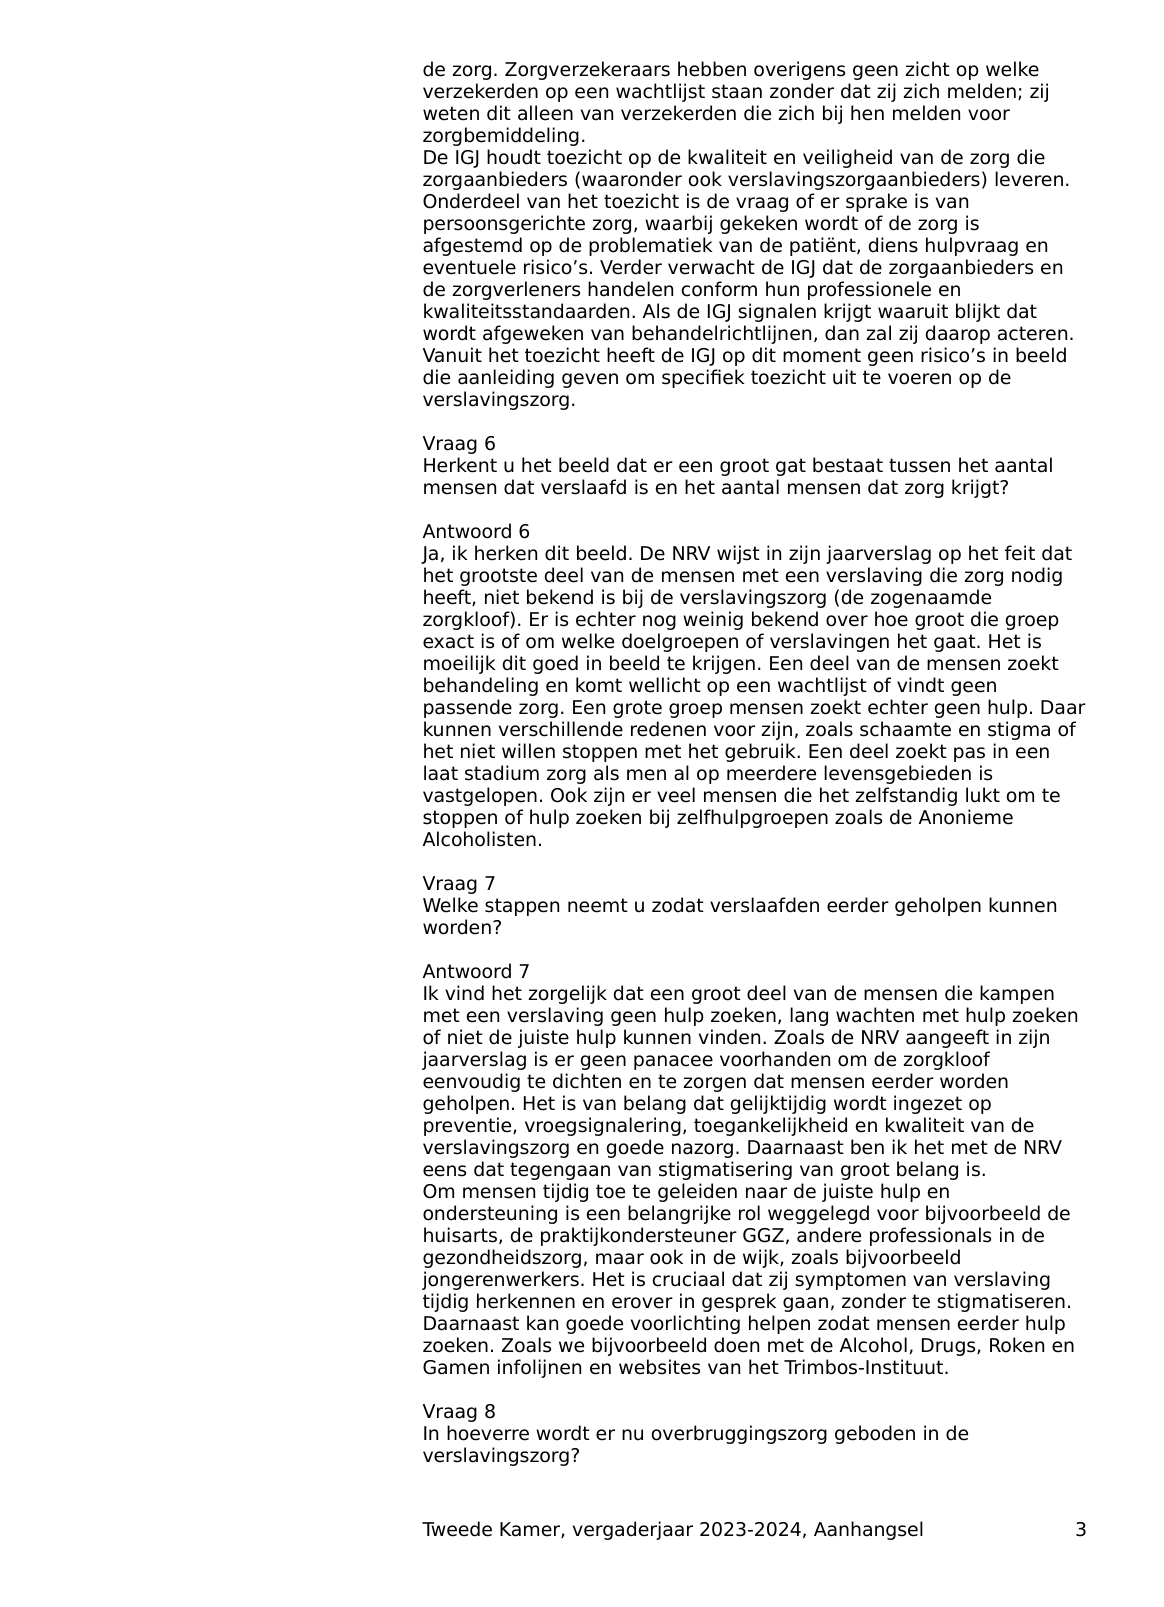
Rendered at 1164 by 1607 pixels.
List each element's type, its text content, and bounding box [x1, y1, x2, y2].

text Ik vind het zorgelijk dat een groot deel van de mensen die kampen met een verslaving geen hulp zoeken, lang wachten met hulp zoeken of niet de juiste hulp kunnen vinden. Zoals de NRV aangeeft in zijn jaarverslag is er geen panacee voorhanden om de zorgkloof eenvoudig te dichten en te zorgen dat mensen eerder worden geholpen. Het is van belang dat gelijktijdig wordt ingezet op preventie, vroegsignalering, toegankelijkheid en kwaliteit van de verslavingszorg en goede nazorg. Daarnaast ben ik het met de NRV eens dat tegengaan van stigmatisering van groot belang is. [422, 983, 1087, 1181]
text De IGJ houdt toezicht op de kwaliteit en veiligheid van de zorg die zorgaanbieders (waaronder ook verslavingszorgaanbieders) leveren. Onderdeel van het toezicht is de vraag of er sprake is van persoonsgerichte zorg, waarbij gekeken wordt of de zorg is afgestemd op de problematiek van de patiënt, diens hulpvraag en eventuele risico’s. Verder verwacht de IGJ dat de zorgaanbieders en de zorgverleners handelen conform hun professionele en kwaliteitsstandaarden. Als de IGJ signalen krijgt waaruit blijkt dat wordt afgeweken van behandelrichtlijnen, dan zal zij daarop acteren. Vanuit het toezicht heeft de IGJ op dit moment geen risico’s in beeld die aanleiding geven om specifiek toezicht uit te voeren op de verslavingszorg. [422, 147, 1087, 411]
text Om mensen tijdig toe te geleiden naar de juiste hulp en ondersteuning is een belangrijke rol weggelegd voor bijvoorbeeld de huisarts, de praktijkondersteuner GGZ, andere professionals in de gezondheidszorg, maar ook in de wijk, zoals bijvoorbeeld jongerenwerkers. Het is cruciaal dat zij symptomen van verslaving tijdig herkennen en erover in gesprek gaan, zonder te stigmatiseren. [422, 1181, 1087, 1313]
text de zorg. Zorgverzekeraars hebben overigens geen zicht op welke verzekerden op een wachtlijst staan zonder dat zij zich melden; zij weten dit alleen van verzekerden die zich bij hen melden voor zorgbemiddeling. [422, 59, 1087, 147]
text Ja, ik herken dit beeld. De NRV wijst in zijn jaarverslag op het feit dat het grootste deel van de mensen met een verslaving die zorg nodig heeft, niet bekend is bij de verslavingszorg (de zogenaamde zorgkloof). Er is echter nog weinig bekend over hoe groot die groep exact is of om welke doelgroepen of verslavingen het gaat. Het is moeilijk dit goed in beeld te krijgen. Een deel van de mensen zoekt behandeling en komt wellicht op een wachtlijst of vindt geen passende zorg. Een grote groep mensen zoekt echter geen hulp. Daar kunnen verschillende redenen voor zijn, zoals schaamte en stigma of het niet willen stoppen met het gebruik. Een deel zoekt pas in een laat stadium zorg als men al op meerdere levensgebieden is vastgelopen. Ook zijn er veel mensen die het zelfstandig lukt om te stoppen of hulp zoeken bij zelfhulpgroepen zoals de Anonieme Alcoholisten. [422, 543, 1087, 851]
text Vraag 7 [422, 873, 1087, 895]
text Herkent u het beeld dat er een groot gat bestaat tussen het aantal mensen dat verslaafd is en het aantal mensen dat zorg krijgt? [422, 455, 1087, 499]
text In hoeverre wordt er nu overbruggingszorg geboden in de verslavingszorg? [422, 1423, 1087, 1467]
text Antwoord 6 [422, 521, 1087, 543]
text Welke stappen neemt u zodat verslaafden eerder geholpen kunnen worden? [422, 895, 1087, 939]
text Vraag 8 [422, 1401, 1087, 1423]
text Vraag 6 [422, 433, 1087, 455]
text Daarnaast kan goede voorlichting helpen zodat mensen eerder hulp zoeken. Zoals we bijvoorbeeld doen met de Alcohol, Drugs, Roken en Gamen infolijnen en websites van het Trimbos-Instituut. [422, 1313, 1087, 1379]
text Antwoord 7 [422, 961, 1087, 983]
